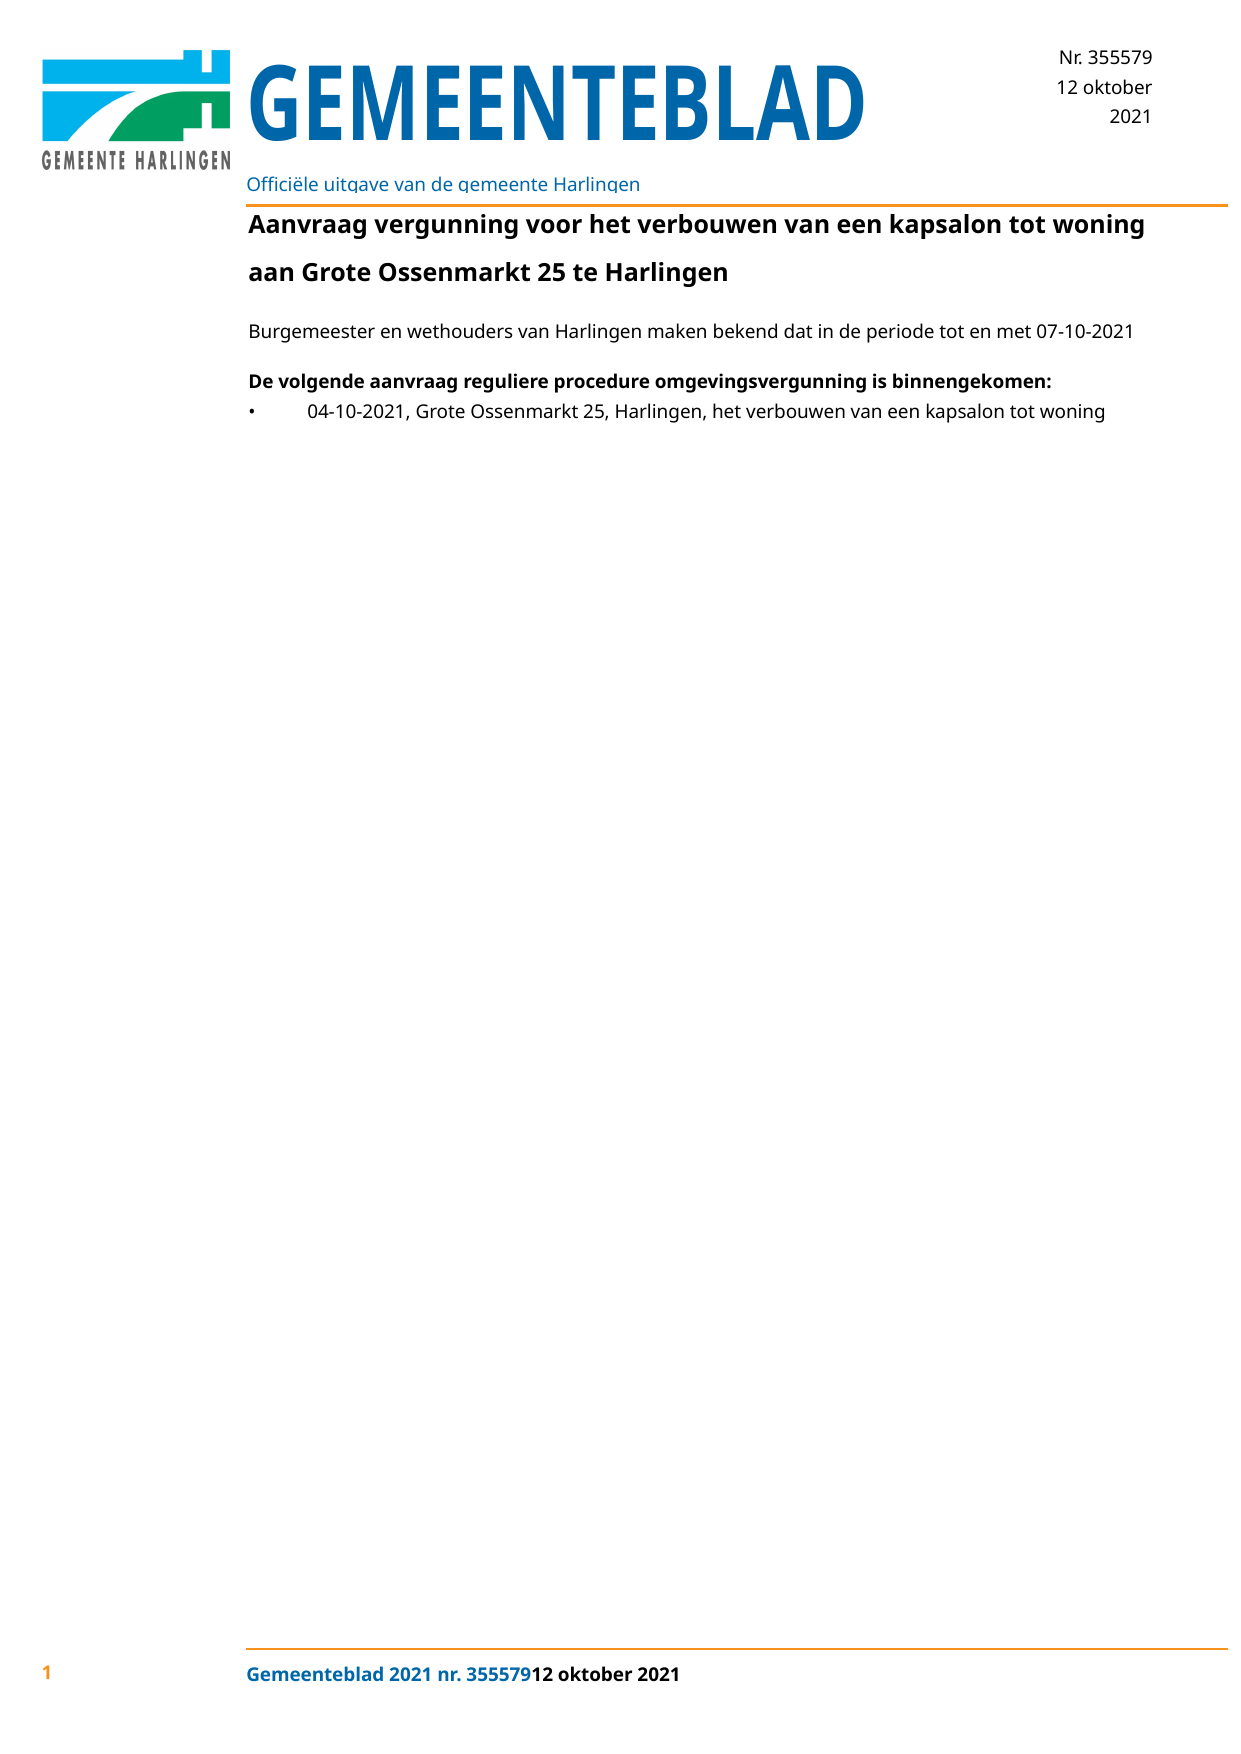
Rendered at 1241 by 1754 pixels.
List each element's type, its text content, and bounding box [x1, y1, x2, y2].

text Aanvraag vergunning voor het verbouwen van een kapsalon tot woning aan Grote Ossenmarkt 25 te Harlingen [248, 207, 1152, 288]
list 04-10-2021, Grote Ossenmarkt 25, Harlingen, het verbouwen van een kapsalon tot woning [248, 398, 1152, 424]
text De volgende aanvraag reguliere procedure omgevingsvergunning is binnengekomen: [248, 368, 1152, 394]
text Burgemeester en wethouders van Harlingen maken bekend dat in de periode tot en met 07-10-2021 [248, 318, 1152, 344]
picture [41, 47, 231, 172]
